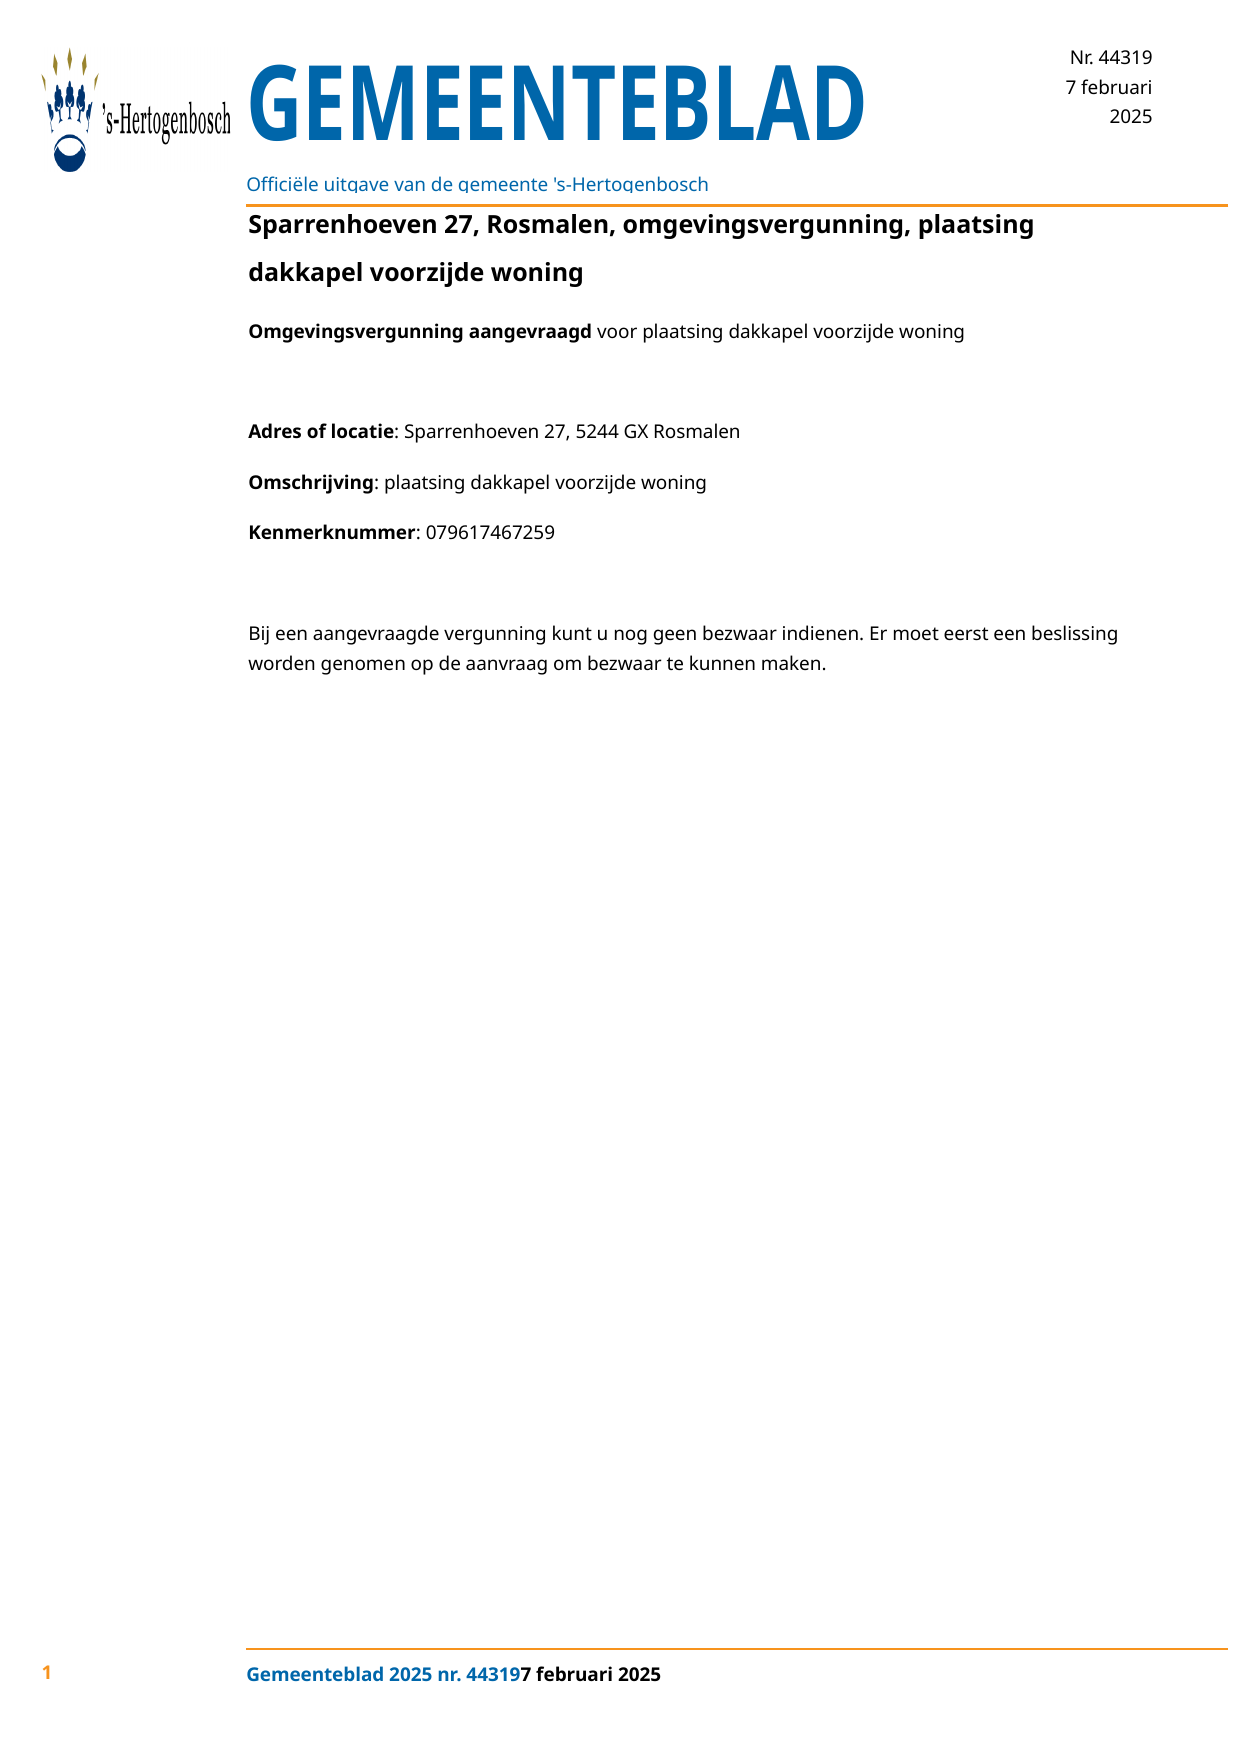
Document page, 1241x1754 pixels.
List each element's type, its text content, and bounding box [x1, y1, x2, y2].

text Sparrenhoeven 27, Rosmalen, omgevingsvergunning, plaatsing dakkapel voorzijde woning [248, 207, 1152, 288]
text Adres of locatie: Sparrenhoeven 27, 5244 GX Rosmalen [248, 419, 1152, 444]
text Omgevingsvergunning aangevraagd voor plaatsing dakkapel voorzijde woning [248, 318, 1152, 344]
text Omschrijving: plaatsing dakkapel voorzijde woning [248, 469, 1152, 495]
text Kenmerknummer: 079617467259 [248, 519, 1152, 545]
picture [41, 47, 231, 172]
text Bij een aangevraagde vergunning kunt u nog geen bezwaar indienen. Er moet eerst een beslissing worden genomen op de aanvraag om bezwaar te kunnen maken. [248, 620, 1152, 676]
